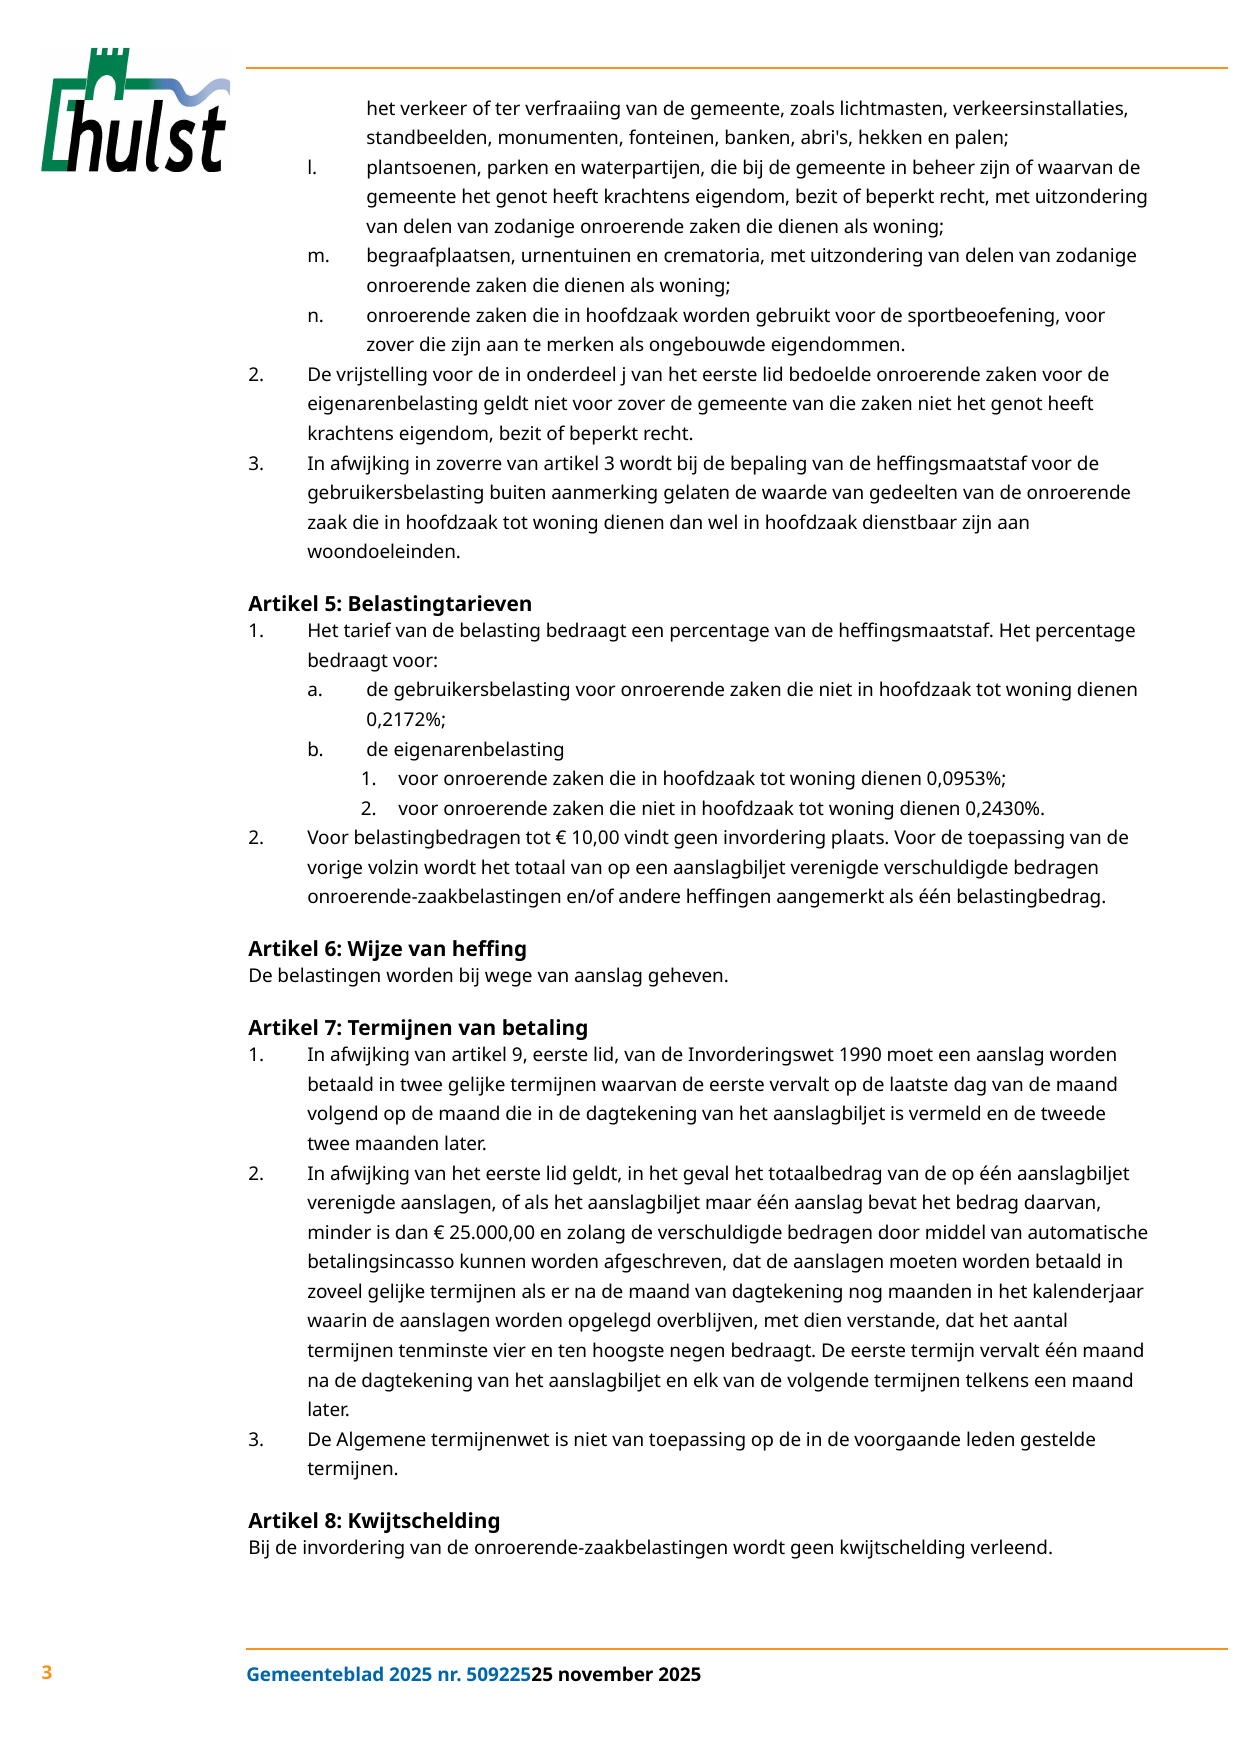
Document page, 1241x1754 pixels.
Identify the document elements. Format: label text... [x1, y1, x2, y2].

list voor onroerende zaken die in hoofdzaak tot woning dienen 0,0953%; [361, 765, 1152, 791]
list begraafplaatsen, urnentuinen en crematoria, met uitzondering van delen van zodanige onroerende zaken die dienen als woning; [307, 243, 1152, 298]
list de gebruikersbelasting voor onroerende zaken die niet in hoofdzaak tot woning dienen 0,2172%; [307, 677, 1152, 732]
list het verkeer of ter verfraaiing van de gemeente, zoals lichtmasten, verkeersinstallaties, standbeelden, monumenten, fonteinen, banken, abri's, hekken en palen; [307, 95, 1152, 150]
list De vrijstelling voor de in onderdeel j van het eerste lid bedoelde onroerende zaken voor de eigenarenbelasting geldt niet voor zover de gemeente van die zaken niet het genot heeft krachtens eigendom, bezit of beperkt recht. [248, 361, 1152, 446]
list Voor belastingbedragen tot € 10,00 vindt geen invordering plaats. Voor de toepassing van de vorige volzin wordt het totaal van op een aanslagbiljet verenigde verschuldigde bedragen onroerende-zaakbelastingen en/of andere heffingen aangemerkt als één belastingbedrag. [248, 824, 1152, 909]
text Artikel 7: Termijnen van betaling [248, 1013, 1152, 1041]
list de eigenarenbelasting [307, 736, 1152, 761]
list De Algemene termijnenwet is niet van toepassing op de in de voorgaande leden gestelde termijnen. [248, 1426, 1152, 1481]
list In afwijking van artikel 9, eerste lid, van de Invorderingswet 1990 moet een aanslag worden betaald in twee gelijke termijnen waarvan de eerste vervalt op de laatste dag van de maand volgend op de maand die in de dagtekening van het aanslagbiljet is vermeld en de tweede twee maanden later. [248, 1041, 1152, 1156]
text Artikel 8: Kwijtschelding [248, 1506, 1152, 1534]
list Het tarief van de belasting bedraagt een percentage van de heffingsmaatstaf. Het percentage bedraagt voor: [248, 617, 1152, 673]
text Artikel 6: Wijze van heffing [248, 934, 1152, 962]
text Bij de invordering van de onroerende-zaakbelastingen wordt geen kwijtschelding verleend. [248, 1534, 1152, 1560]
list In afwijking in zoverre van artikel 3 wordt bij de bepaling van de heffingsmaatstaf voor de gebruikersbelasting buiten aanmerking gelaten de waarde van gedeelten van de onroerende zaak die in hoofdzaak tot woning dienen dan wel in hoofdzaak dienstbaar zijn aan woondoeleinden. [248, 450, 1152, 564]
list plantsoenen, parken en waterpartijen, die bij de gemeente in beheer zijn of waarvan de gemeente het genot heeft krachtens eigendom, bezit of beperkt recht, met uitzondering van delen van zodanige onroerende zaken die dienen als woning; [307, 154, 1152, 239]
list onroerende zaken die in hoofdzaak worden gebruikt voor de sportbeoefening, voor zover die zijn aan te merken als ongebouwde eigendommen. [307, 302, 1152, 357]
text Artikel 5: Belastingtarieven [248, 589, 1152, 617]
list In afwijking van het eerste lid geldt, in het geval het totaalbedrag van de op één aanslagbiljet verenigde aanslagen, of als het aanslagbiljet maar één aanslag bevat het bedrag daarvan, minder is dan € 25.000,00 en zolang de verschuldigde bedragen door middel van automatische betalingsincasso kunnen worden afgeschreven, dat de aanslagen moeten worden betaald in zoveel gelijke termijnen als er na de maand van dagtekening nog maanden in het kalenderjaar waarin de aanslagen worden opgelegd overblijven, met dien verstande, dat het aantal termijnen tenminste vier en ten hoogste negen bedraagt. De eerste termijn vervalt één maand na de dagtekening van het aanslagbiljet en elk van de volgende termijnen telkens een maand later. [248, 1160, 1152, 1422]
text De belastingen worden bij wege van aanslag geheven. [248, 962, 1152, 988]
picture [41, 47, 231, 172]
list voor onroerende zaken die niet in hoofdzaak tot woning dienen 0,2430%. [361, 795, 1152, 821]
